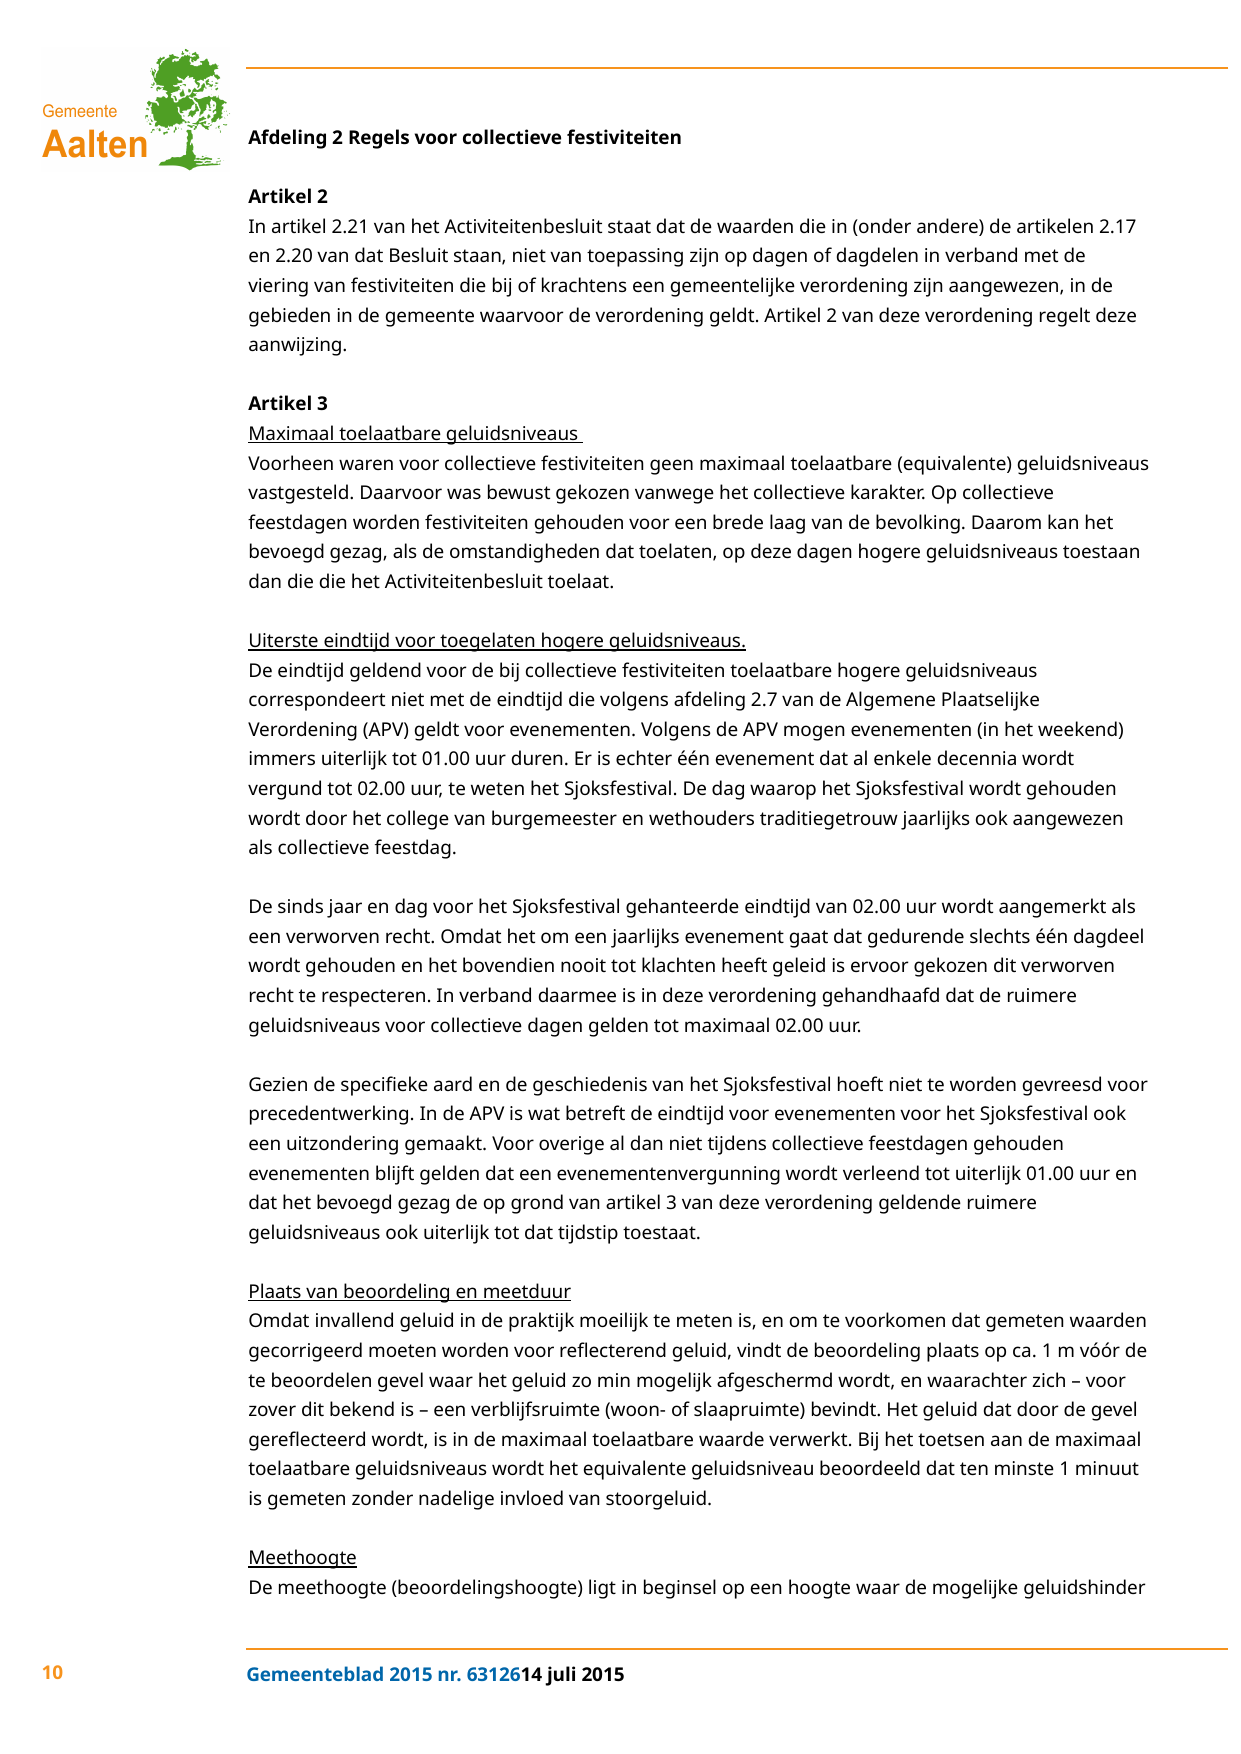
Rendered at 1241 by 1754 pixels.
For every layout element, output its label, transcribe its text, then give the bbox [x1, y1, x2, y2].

text Omdat invallend geluid in de praktijk moeilijk te meten is, en om te voorkomen dat gemeten waarden gecorrigeerd moeten worden voor reflecterend geluid, vindt de beoordeling plaats op ca. 1 m vóór de te beoordelen gevel waar het geluid zo min mogelijk afgeschermd wordt, en waarachter zich – voor zover dit bekend is – een verblijfsruimte (woon- of slaapruimte) bevindt. Het geluid dat door de gevel gereflecteerd wordt, is in de maximaal toelaatbare waarde verwerkt. Bij het toetsen aan de maximaal toelaatbare geluidsniveaus wordt het equivalente geluidsniveau beoordeeld dat ten minste 1 minuut is gemeten zonder nadelige invloed van stoorgeluid. [248, 1308, 1152, 1511]
text In artikel 2.21 van het Activiteitenbesluit staat dat de waarden die in (onder andere) de artikelen 2.17 en 2.20 van dat Besluit staan, niet van toepassing zijn op dagen of dagdelen in verband met de viering van festiviteiten die bij of krachtens een gemeentelijke verordening zijn aangewezen, in de gebieden in de gemeente waarvoor de verordening geldt. Artikel 2 van deze verordening regelt deze aanwijzing. [248, 213, 1152, 357]
text Uiterste eindtijd voor toegelaten hogere geluidsniveaus. [248, 627, 1152, 653]
text Artikel 2 [248, 183, 1152, 209]
text Meethoogte [248, 1544, 1152, 1570]
text Artikel 3 [248, 391, 1152, 416]
text Gezien de specifieke aard en de geschiedenis van het Sjoksfestival hoeft niet te worden gevreesd voor precedentwerking. In de APV is wat betreft de eindtijd voor evenementen voor het Sjoksfestival ook een uitzondering gemaakt. Voor overige al dan niet tijdens collectieve feestdagen gehouden evenementen blijft gelden dat een evenementenvergunning wordt verleend tot uiterlijk 01.00 uur en dat het bevoegd gezag de op grond van artikel 3 van deze verordening geldende ruimere geluidsniveaus ook uiterlijk tot dat tijdstip toestaat. [248, 1071, 1152, 1245]
text Plaats van beoordeling en meetduur [248, 1278, 1152, 1304]
text Voorheen waren voor collectieve festiviteiten geen maximaal toelaatbare (equivalente) geluidsniveaus vastgesteld. Daarvoor was bewust gekozen vanwege het collectieve karakter. Op collectieve feestdagen worden festiviteiten gehouden voor een brede laag van de bevolking. Daarom kan het bevoegd gezag, als de omstandigheden dat toelaten, op deze dagen hogere geluidsniveaus toestaan dan die die het Activiteitenbesluit toelaat. [248, 450, 1152, 594]
text Afdeling 2 Regels voor collectieve festiviteiten [248, 124, 1152, 150]
text De meethoogte (beoordelingshoogte) ligt in beginsel op een hoogte waar de mogelijke geluidshinder [248, 1574, 1152, 1600]
picture [41, 47, 231, 172]
text Maximaal toelaatbare geluidsniveaus [248, 420, 1152, 446]
text De eindtijd geldend voor de bij collectieve festiviteiten toelaatbare hogere geluidsniveaus correspondeert niet met de eindtijd die volgens afdeling 2.7 van de Algemene Plaatselijke Verordening (APV) geldt voor evenementen. Volgens de APV mogen evenementen (in het weekend) immers uiterlijk tot 01.00 uur duren. Er is echter één evenement dat al enkele decennia wordt vergund tot 02.00 uur, te weten het Sjoksfestival. De dag waarop het Sjoksfestival wordt gehouden wordt door het college van burgemeester en wethouders traditiegetrouw jaarlijks ook aangewezen als collectieve feestdag. [248, 657, 1152, 860]
text De sinds jaar en dag voor het Sjoksfestival gehanteerde eindtijd van 02.00 uur wordt aangemerkt als een verworven recht. Omdat het om een jaarlijks evenement gaat dat gedurende slechts één dagdeel wordt gehouden en het bovendien nooit tot klachten heeft geleid is ervoor gekozen dit verworven recht te respecteren. In verband daarmee is in deze verordening gehandhaafd dat de ruimere geluidsniveaus voor collectieve dagen gelden tot maximaal 02.00 uur. [248, 893, 1152, 1038]
